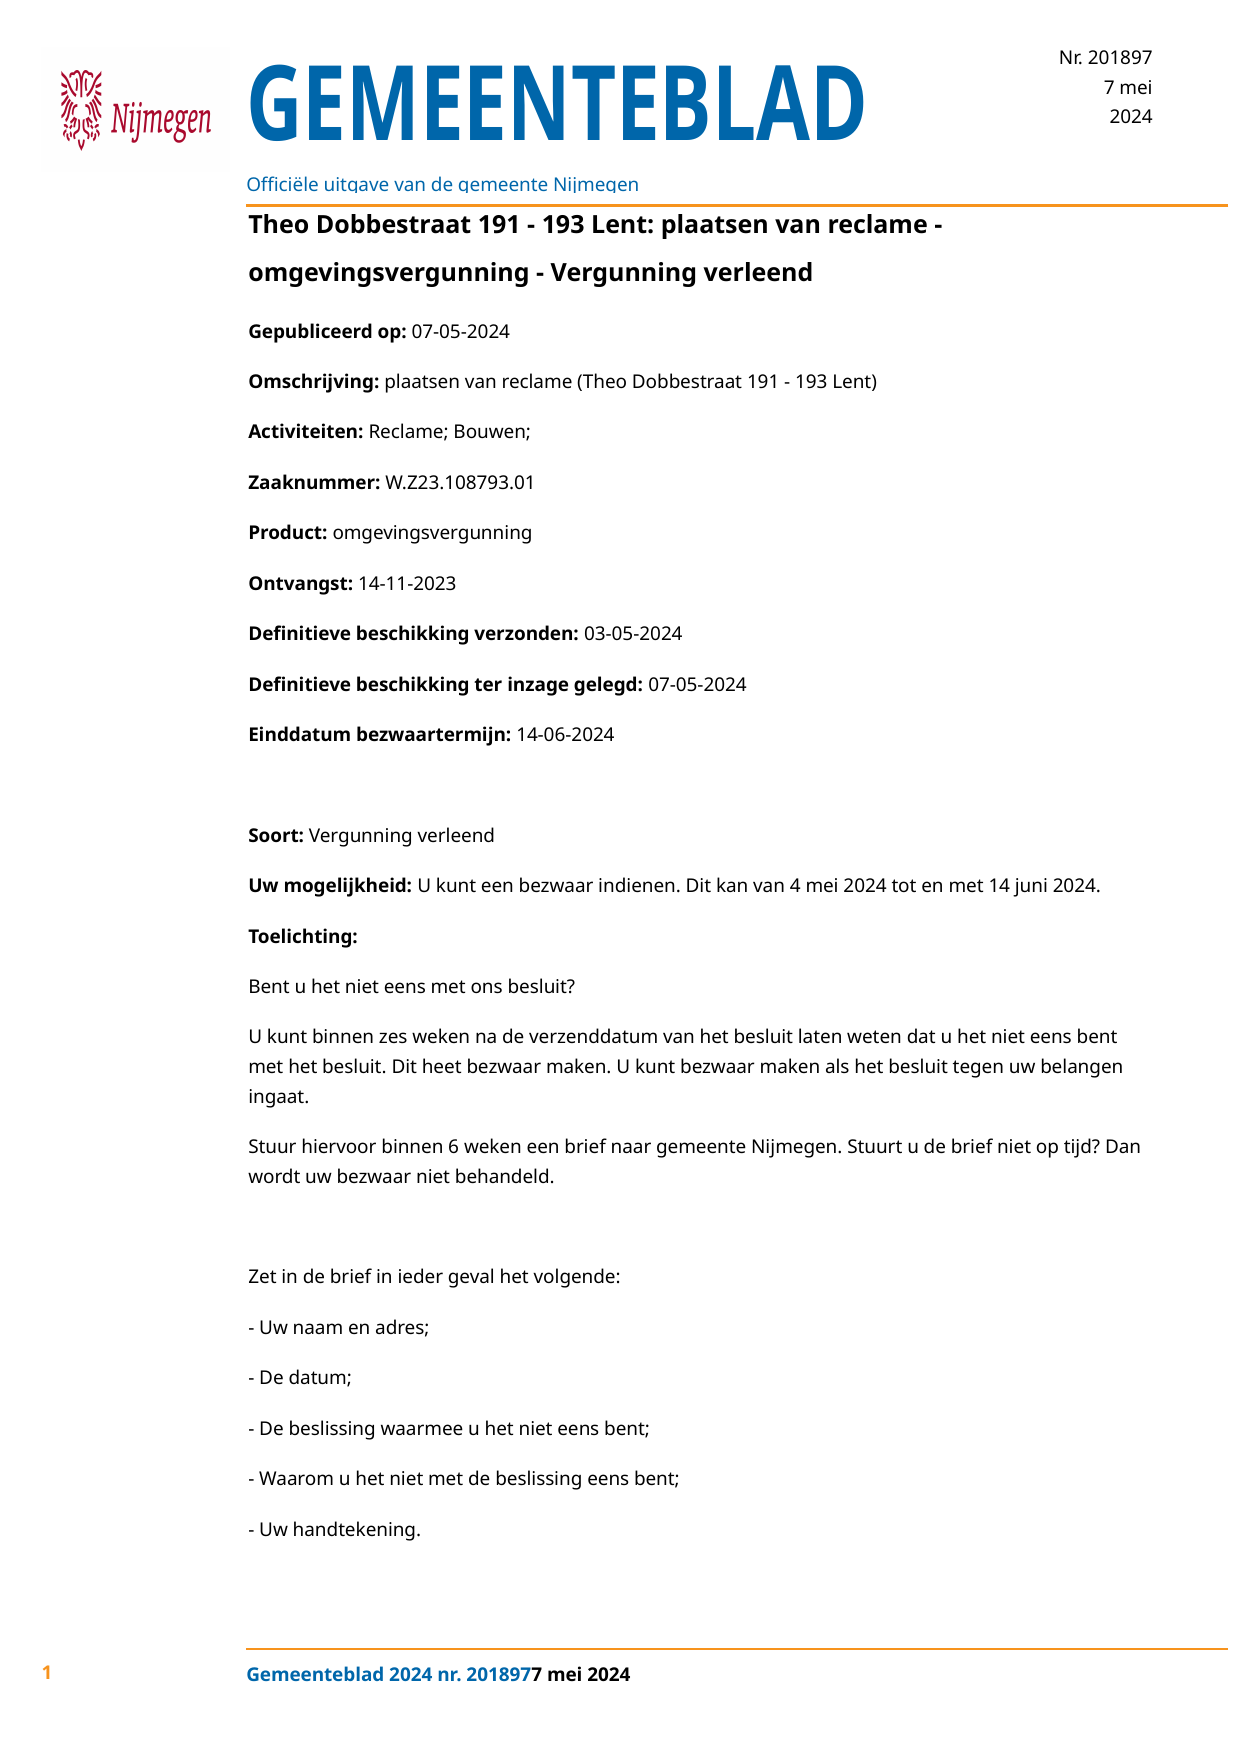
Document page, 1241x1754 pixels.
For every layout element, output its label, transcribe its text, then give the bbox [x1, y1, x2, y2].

text Theo Dobbestraat 191 - 193 Lent: plaatsen van reclame - omgevingsvergunning - Vergunning verleend [248, 207, 1152, 288]
text Zet in de brief in ieder geval het volgende: [248, 1264, 1152, 1289]
text U kunt binnen zes weken na de verzenddatum van het besluit laten weten dat u het niet eens bent met het besluit. Dit heet bezwaar maken. U kunt bezwaar maken als het besluit tegen uw belangen ingaat. [248, 1024, 1152, 1109]
text - Waarom u het niet met de beslissing eens bent; [248, 1465, 1152, 1491]
text - Uw naam en adres; [248, 1314, 1152, 1340]
text Toelichting: [248, 923, 1152, 949]
text Gepubliceerd op: 07-05-2024 [248, 318, 1152, 344]
text Einddatum bezwaartermijn: 14-06-2024 [248, 721, 1152, 747]
text - Uw handtekening. [248, 1516, 1152, 1542]
text Ontvangst: 14-11-2023 [248, 570, 1152, 596]
text Definitieve beschikking ter inzage gelegd: 07-05-2024 [248, 671, 1152, 697]
text - De beslissing waarmee u het niet eens bent; [248, 1415, 1152, 1441]
text - De datum; [248, 1364, 1152, 1390]
text Definitieve beschikking verzonden: 03-05-2024 [248, 620, 1152, 646]
text Product: omgevingsvergunning [248, 519, 1152, 545]
text Uw mogelijkheid: U kunt een bezwaar indienen. Dit kan van 4 mei 2024 tot en met 14 juni 2024. [248, 872, 1152, 898]
text Stuur hiervoor binnen 6 weken een brief naar gemeente Nijmegen. Stuurt u de brief niet op tijd? Dan wordt uw bezwaar niet behandeld. [248, 1133, 1152, 1189]
text Soort: Vergunning verleend [248, 822, 1152, 848]
text Bent u het niet eens met ons besluit? [248, 973, 1152, 999]
text Omschrijving: plaatsen van reclame (Theo Dobbestraat 191 - 193 Lent) [248, 368, 1152, 394]
text Zaaknummer: W.Z23.108793.01 [248, 469, 1152, 495]
picture [41, 47, 231, 172]
text Activiteiten: Reclame; Bouwen; [248, 419, 1152, 444]
